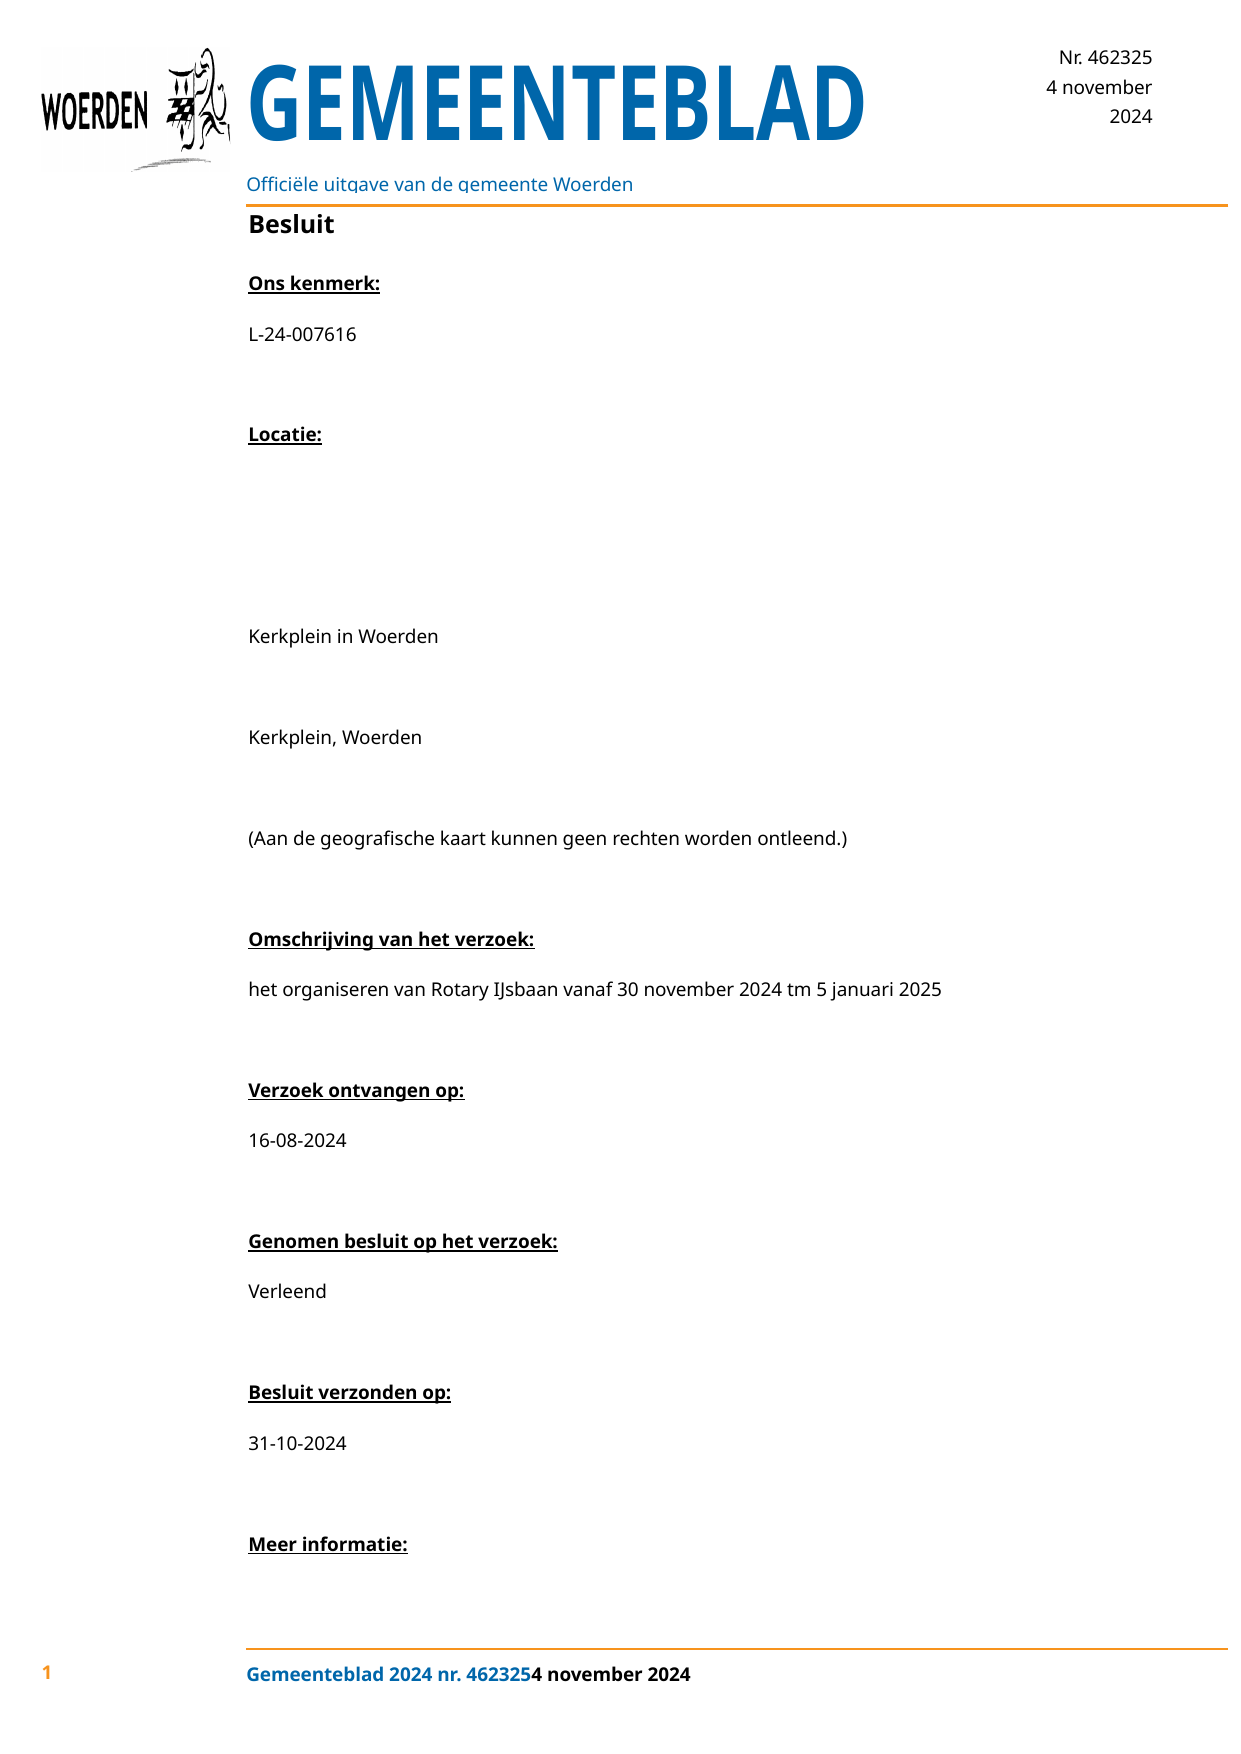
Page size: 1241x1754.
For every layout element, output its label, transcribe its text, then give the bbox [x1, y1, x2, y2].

text Locatie: [248, 422, 1152, 447]
text Besluit verzonden op: [248, 1379, 1152, 1405]
text Ons kenmerk: [248, 270, 1152, 296]
text 31-10-2024 [248, 1430, 1152, 1456]
text Kerkplein in Woerden [248, 623, 1152, 649]
text Besluit [248, 207, 1152, 241]
text het organiseren van Rotary IJsbaan vanaf 30 november 2024 tm 5 januari 2025 [248, 976, 1152, 1002]
text Genomen besluit op het verzoek: [248, 1228, 1152, 1254]
text Verleend [248, 1279, 1152, 1304]
text Meer informatie: [248, 1531, 1152, 1556]
text 16-08-2024 [248, 1127, 1152, 1153]
text Kerkplein, Woerden [248, 724, 1152, 750]
text Omschrijving van het verzoek: [248, 926, 1152, 951]
text L-24-007616 [248, 321, 1152, 346]
picture [41, 47, 231, 172]
text (Aan de geografische kaart kunnen geen rechten worden ontleend.) [248, 825, 1152, 851]
text Verzoek ontvangen op: [248, 1077, 1152, 1103]
